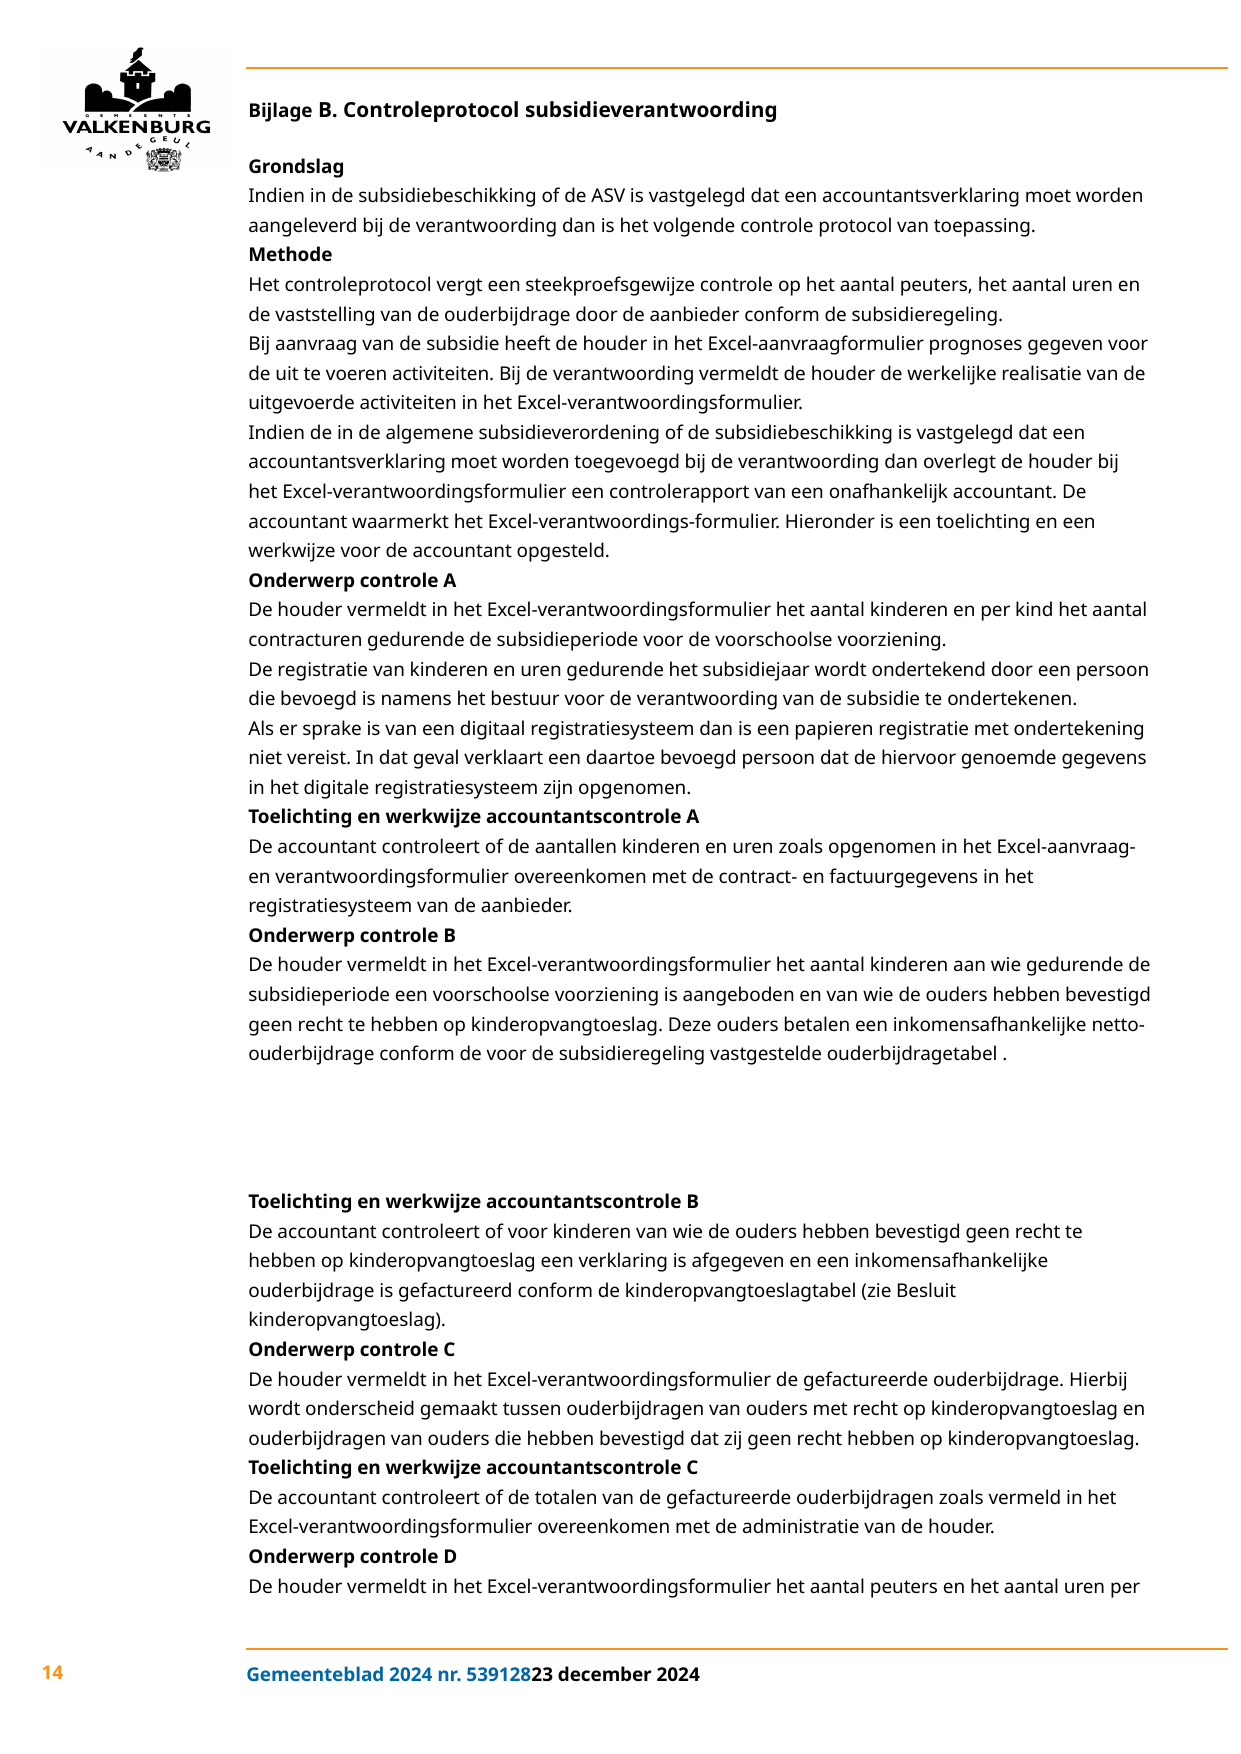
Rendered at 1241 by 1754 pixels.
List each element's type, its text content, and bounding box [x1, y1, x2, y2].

text Indien de in de algemene subsidieverordening of de subsidiebeschikking is vastgelegd dat een accountantsverklaring moet worden toegevoegd bij de verantwoording dan overlegt de houder bij het Excel-verantwoordingsformulier een controlerapport van een onafhankelijk accountant. De accountant waarmerkt het Excel-verantwoordings-formulier. Hieronder is een toelichting en een werkwijze voor de accountant opgesteld. [248, 419, 1152, 563]
text Toelichting en werkwijze accountantscontrole A [248, 804, 1152, 829]
text De houder vermeldt in het Excel-verantwoordingsformulier het aantal kinderen aan wie gedurende de subsidieperiode een voorschoolse voorziening is aangeboden en van wie de ouders hebben bevestigd geen recht te hebben op kinderopvangtoeslag. Deze ouders betalen een inkomensafhankelijke netto-ouderbijdrage conform de voor de subsidieregeling vastgestelde ouderbijdragetabel . [248, 952, 1152, 1066]
text Indien in de subsidiebeschikking of de ASV is vastgelegd dat een accountantsverklaring moet worden aangeleverd bij de verantwoording dan is het volgende controle protocol van toepassing. [248, 182, 1152, 238]
text De accountant controleert of de totalen van de gefactureerde ouderbijdragen zoals vermeld in het Excel-verantwoordingsformulier overeenkomen met de administratie van de houder. [248, 1484, 1152, 1539]
text Onderwerp controle A [248, 567, 1152, 593]
text Als er sprake is van een digitaal registratiesysteem dan is een papieren registratie met ondertekening niet vereist. In dat geval verklaart een daartoe bevoegd persoon dat de hiervoor genoemde gegevens in het digitale registratiesysteem zijn opgenomen. [248, 715, 1152, 800]
text Bij aanvraag van de subsidie heeft de houder in het Excel-aanvraagformulier prognoses gegeven voor de uit te voeren activiteiten. Bij de verantwoording vermeldt de houder de werkelijke realisatie van de uitgevoerde activiteiten in het Excel-verantwoordingsformulier. [248, 330, 1152, 415]
text De registratie van kinderen en uren gedurende het subsidiejaar wordt ondertekend door een persoon die bevoegd is namens het bestuur voor de verantwoording van de subsidie te ondertekenen. [248, 656, 1152, 711]
text Methode [248, 242, 1152, 267]
text Bijlage B. Controleprotocol subsidieverantwoording [248, 95, 1152, 123]
text De accountant controleert of voor kinderen van wie de ouders hebben bevestigd geen recht te hebben op kinderopvangtoeslag een verklaring is afgegeven en een inkomensafhankelijke ouderbijdrage is gefactureerd conform de kinderopvangtoeslagtabel (zie Besluit kinderopvangtoeslag). [248, 1218, 1152, 1332]
text Het controleprotocol vergt een steekproefsgewijze controle op het aantal peuters, het aantal uren en de vaststelling van de ouderbijdrage door de aanbieder conform de subsidieregeling. [248, 271, 1152, 327]
text Onderwerp controle B [248, 922, 1152, 948]
text Grondslag [248, 153, 1152, 179]
text Onderwerp controle C [248, 1336, 1152, 1362]
text Onderwerp controle D [248, 1543, 1152, 1569]
text De houder vermeldt in het Excel-verantwoordingsformulier de gefactureerde ouderbijdrage. Hierbij wordt onderscheid gemaakt tussen ouderbijdragen van ouders met recht op kinderopvangtoeslag en ouderbijdragen van ouders die hebben bevestigd dat zij geen recht hebben op kinderopvangtoeslag. [248, 1366, 1152, 1451]
text Toelichting en werkwijze accountantscontrole B [248, 1188, 1152, 1214]
text Toelichting en werkwijze accountantscontrole C [248, 1454, 1152, 1480]
picture [41, 47, 231, 172]
text De houder vermeldt in het Excel-verantwoordingsformulier het aantal peuters en het aantal uren per [248, 1573, 1152, 1599]
text De houder vermeldt in het Excel-verantwoordingsformulier het aantal kinderen en per kind het aantal contracturen gedurende de subsidieperiode voor de voorschoolse voorziening. [248, 597, 1152, 652]
text De accountant controleert of de aantallen kinderen en uren zoals opgenomen in het Excel-aanvraag- en verantwoordingsformulier overeenkomen met de contract- en factuurgegevens in het registratiesysteem van de aanbieder. [248, 833, 1152, 918]
